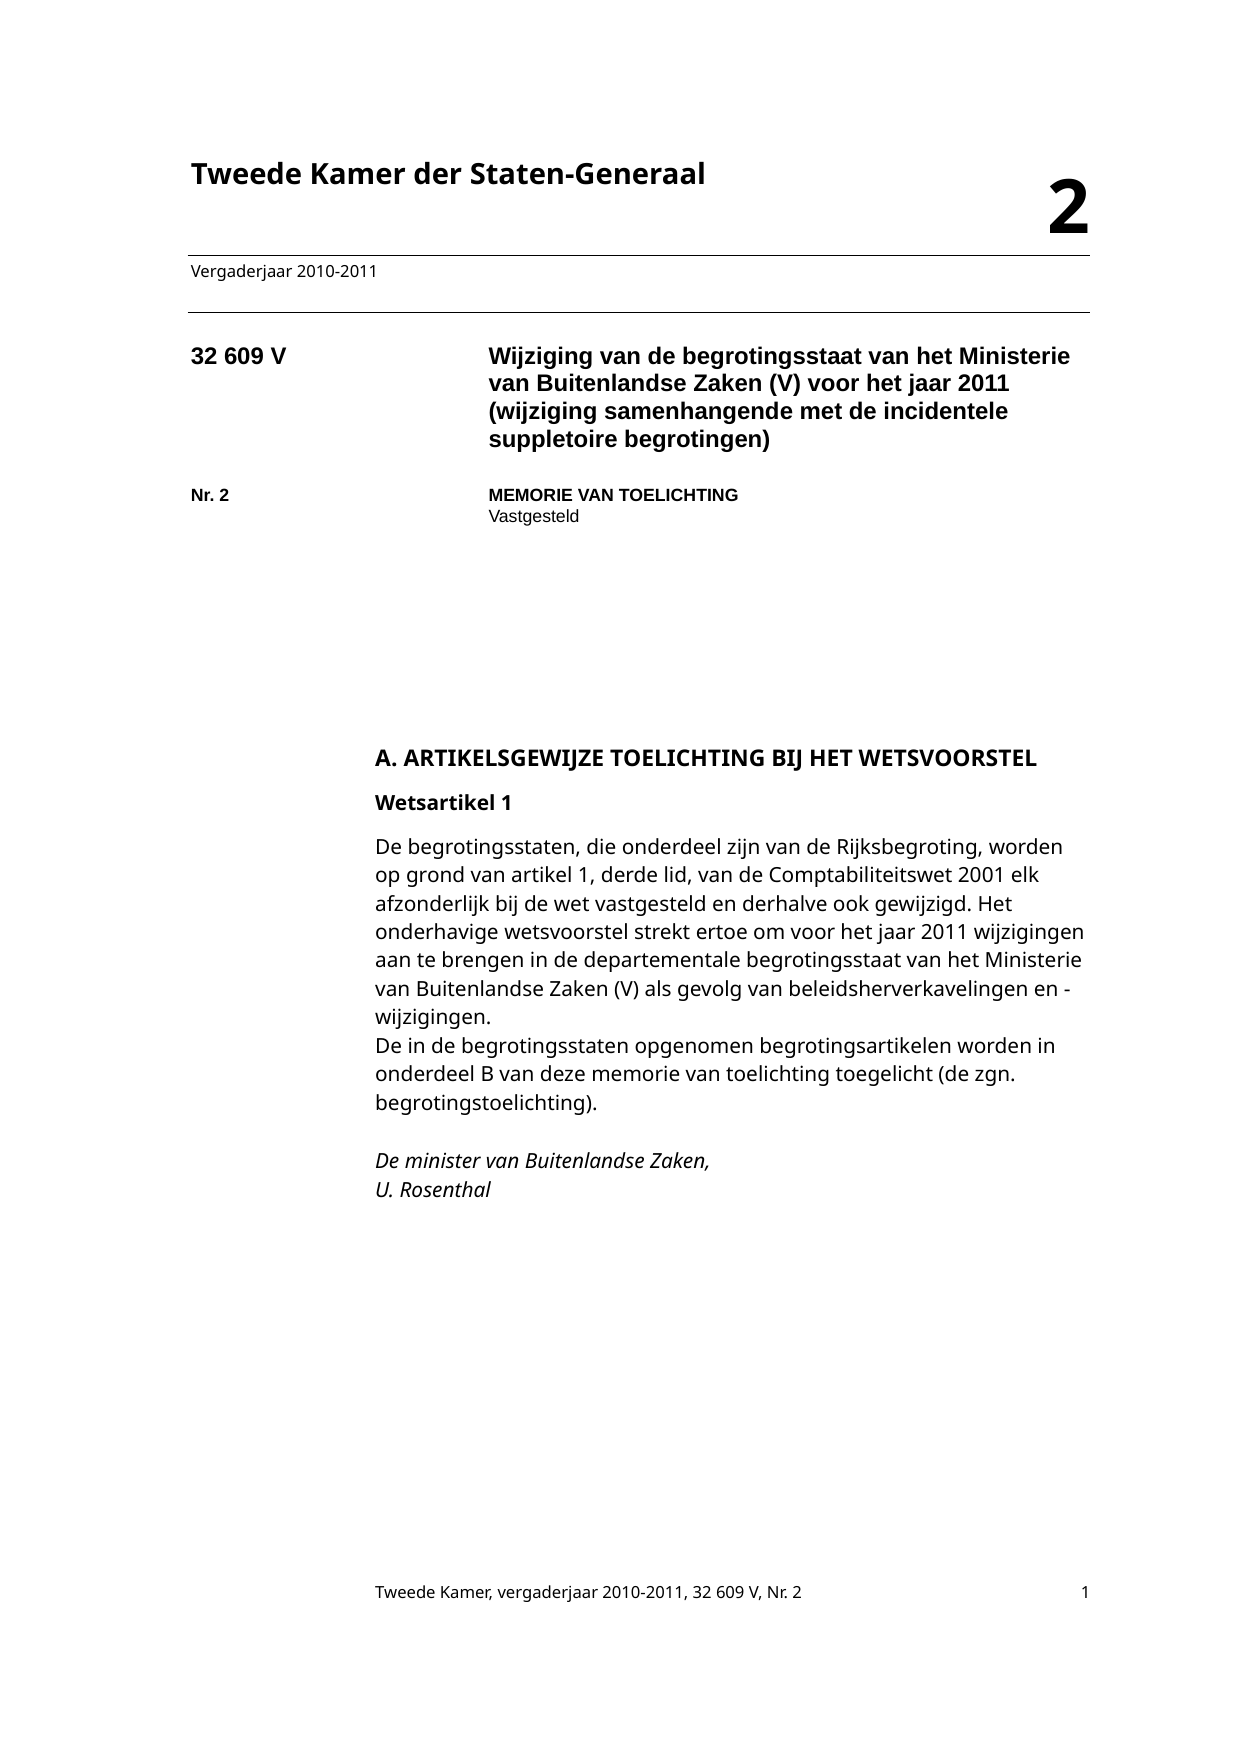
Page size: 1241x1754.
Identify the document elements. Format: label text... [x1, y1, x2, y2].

table_cell Nr. 2 [188, 482, 485, 601]
table_cell [485, 313, 1090, 339]
table_cell 32 609 V [188, 339, 485, 482]
subtitle A. ARTIKELSGEWIJZE TOELICHTING BIJ HET WETSVOORSTEL [375, 742, 1090, 773]
table_cell [188, 313, 485, 339]
table_header Tweede Kamer der Staten-Generaal [188, 150, 909, 255]
table_cell Vergaderjaar 2010-2011 [188, 256, 485, 312]
text U. Rosenthal [375, 1175, 1090, 1203]
table_cell Wijziging van de begrotingsstaat van het Ministerie van Buitenlandse Zaken (V) voor het jaar 2011 (wijziging samenhangende met de incidentele suppletoire begrotingen) [485, 339, 1090, 482]
text De in de begrotingsstaten opgenomen begrotingsartikelen worden in onderdeel B van deze memorie van toelichting toegelicht (de zgn. begrotingstoelichting). [375, 1031, 1090, 1116]
text Wetsartikel 1 [375, 788, 1090, 817]
table_cell [485, 256, 1090, 312]
text De begrotingsstaten, die onderdeel zijn van de Rijksbegroting, worden op grond van artikel 1, derde lid, van de Comptabiliteitswet 2001 elk afzonderlijk bij de wet vastgesteld en derhalve ook gewijzigd. Het onderhavige wetsvoorstel strekt ertoe om voor het jaar 2011 wijzigingen aan te brengen in de departementale begrotingsstaat van het Ministerie van Buitenlandse Zaken (V) als gevolg van beleidsherverkavelingen en -wijzigingen. [375, 832, 1090, 1031]
text De minister van Buitenlandse Zaken, [375, 1146, 1090, 1175]
table_cell MEMORIE VAN TOELICHTING Vastgesteld [485, 482, 1090, 601]
table_header 2 [910, 150, 1090, 255]
